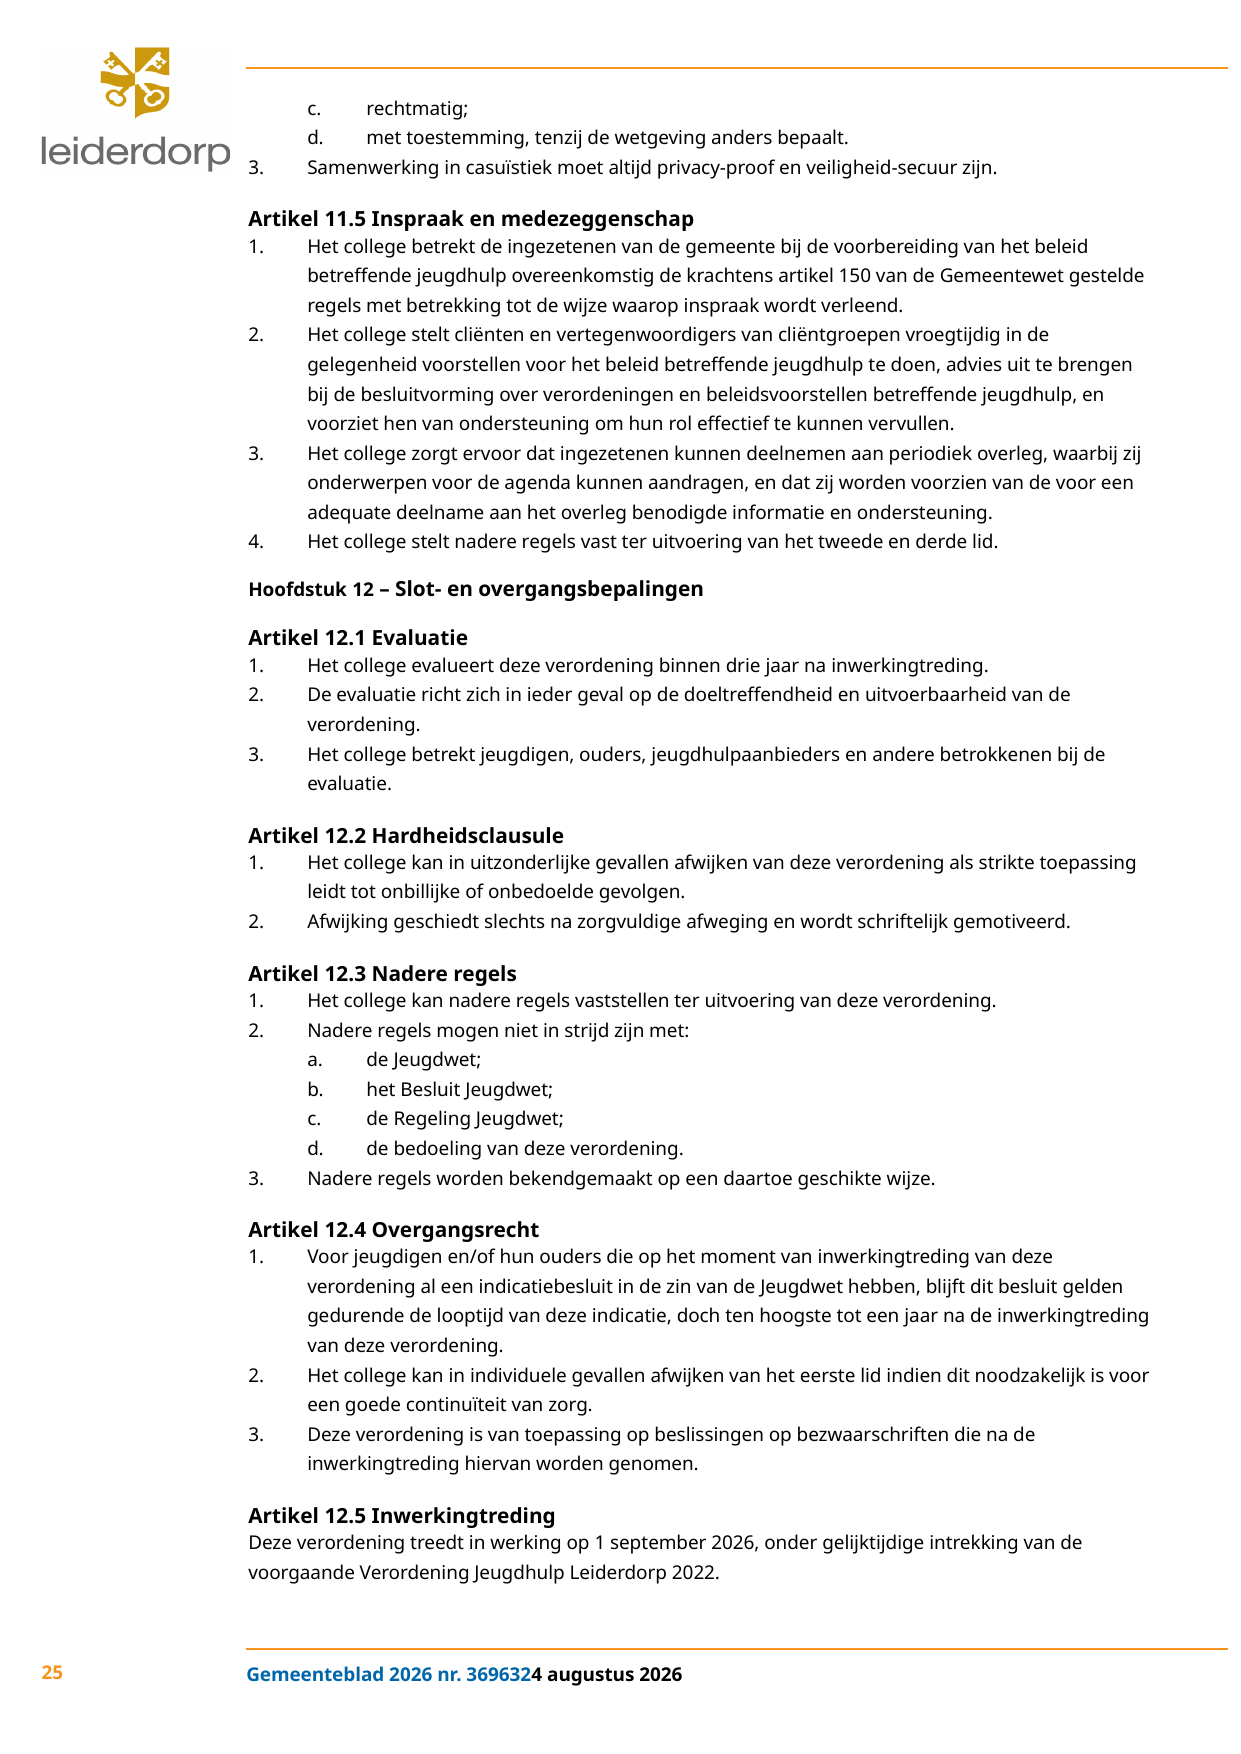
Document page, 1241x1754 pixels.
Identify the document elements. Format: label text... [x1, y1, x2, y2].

text Artikel 12.2 Hardheidsclausule [248, 821, 1152, 849]
list Nadere regels mogen niet in strijd zijn met: [248, 1017, 1152, 1042]
list Deze verordening is van toepassing op beslissingen op bezwaarschriften die na de inwerkingtreding hiervan worden genomen. [248, 1421, 1152, 1476]
text Artikel 12.1 Evaluatie [248, 623, 1152, 652]
text Hoofdstuk 12 – Slot- en overgangsbepalingen [248, 574, 1152, 603]
list rechtmatig; [307, 95, 1152, 121]
list Het college betrekt jeugdigen, ouders, jeugdhulpaanbieders en andere betrokkenen bij de evaluatie. [248, 741, 1152, 796]
list Het college betrekt de ingezetenen van de gemeente bij de voorbereiding van het beleid betreffende jeugdhulp overeenkomstig de krachtens artikel 150 van de Gemeentewet gestelde regels met betrekking tot de wijze waarop inspraak wordt verleend. [248, 233, 1152, 318]
list Voor jeugdigen en/of hun ouders die op het moment van inwerkingtreding van deze verordening al een indicatiebesluit in de zin van de Jeugdwet hebben, blijft dit besluit gelden gedurende de looptijd van deze indicatie, doch ten hoogste tot een jaar na de inwerkingtreding van deze verordening. [248, 1243, 1152, 1358]
text Artikel 12.3 Nadere regels [248, 959, 1152, 987]
list Het college stelt cliënten en vertegenwoordigers van cliëntgroepen vroegtijdig in de gelegenheid voorstellen voor het beleid betreffende jeugdhulp te doen, advies uit te brengen bij de besluitvorming over verordeningen en beleidsvoorstellen betreffende jeugdhulp, en voorziet hen van ondersteuning om hun rol effectief te kunnen vervullen. [248, 322, 1152, 436]
list Nadere regels worden bekendgemaakt op een daartoe geschikte wijze. [248, 1165, 1152, 1190]
list de Jeugdwet; [307, 1046, 1152, 1072]
list Het college zorgt ervoor dat ingezetenen kunnen deelnemen aan periodiek overleg, waarbij zij onderwerpen voor de agenda kunnen aandragen, en dat zij worden voorzien van de voor een adequate deelname aan het overleg benodigde informatie en ondersteuning. [248, 440, 1152, 525]
text Deze verordening treedt in werking op 1 september 2026, onder gelijktijdige intrekking van de voorgaande Verordening Jeugdhulp Leiderdorp 2022. [248, 1529, 1152, 1585]
list Afwijking geschiedt slechts na zorgvuldige afweging en wordt schriftelijk gemotiveerd. [248, 908, 1152, 934]
list Samenwerking in casuïstiek moet altijd privacy-proof en veiligheid-secuur zijn. [248, 154, 1152, 180]
text Artikel 11.5 Inspraak en medezeggenschap [248, 204, 1152, 233]
list de bedoeling van deze verordening. [307, 1135, 1152, 1161]
list de Regeling Jeugdwet; [307, 1106, 1152, 1131]
list Het college kan in uitzonderlijke gevallen afwijken van deze verordening als strikte toepassing leidt tot onbillijke of onbedoelde gevolgen. [248, 849, 1152, 904]
list het Besluit Jeugdwet; [307, 1076, 1152, 1102]
list met toestemming, tenzij de wetgeving anders bepaalt. [307, 124, 1152, 150]
list Het college evalueert deze verordening binnen drie jaar na inwerkingtreding. [248, 652, 1152, 678]
list De evaluatie richt zich in ieder geval op de doeltreffendheid en uitvoerbaarheid van de verordening. [248, 682, 1152, 737]
text Artikel 12.4 Overgangsrecht [248, 1215, 1152, 1243]
picture [41, 47, 231, 172]
list Het college kan in individuele gevallen afwijken van het eerste lid indien dit noodzakelijk is voor een goede continuïteit van zorg. [248, 1362, 1152, 1417]
list Het college kan nadere regels vaststellen ter uitvoering van deze verordening. [248, 987, 1152, 1013]
list Het college stelt nadere regels vast ter uitvoering van het tweede en derde lid. [248, 529, 1152, 554]
text Artikel 12.5 Inwerkingtreding [248, 1501, 1152, 1529]
